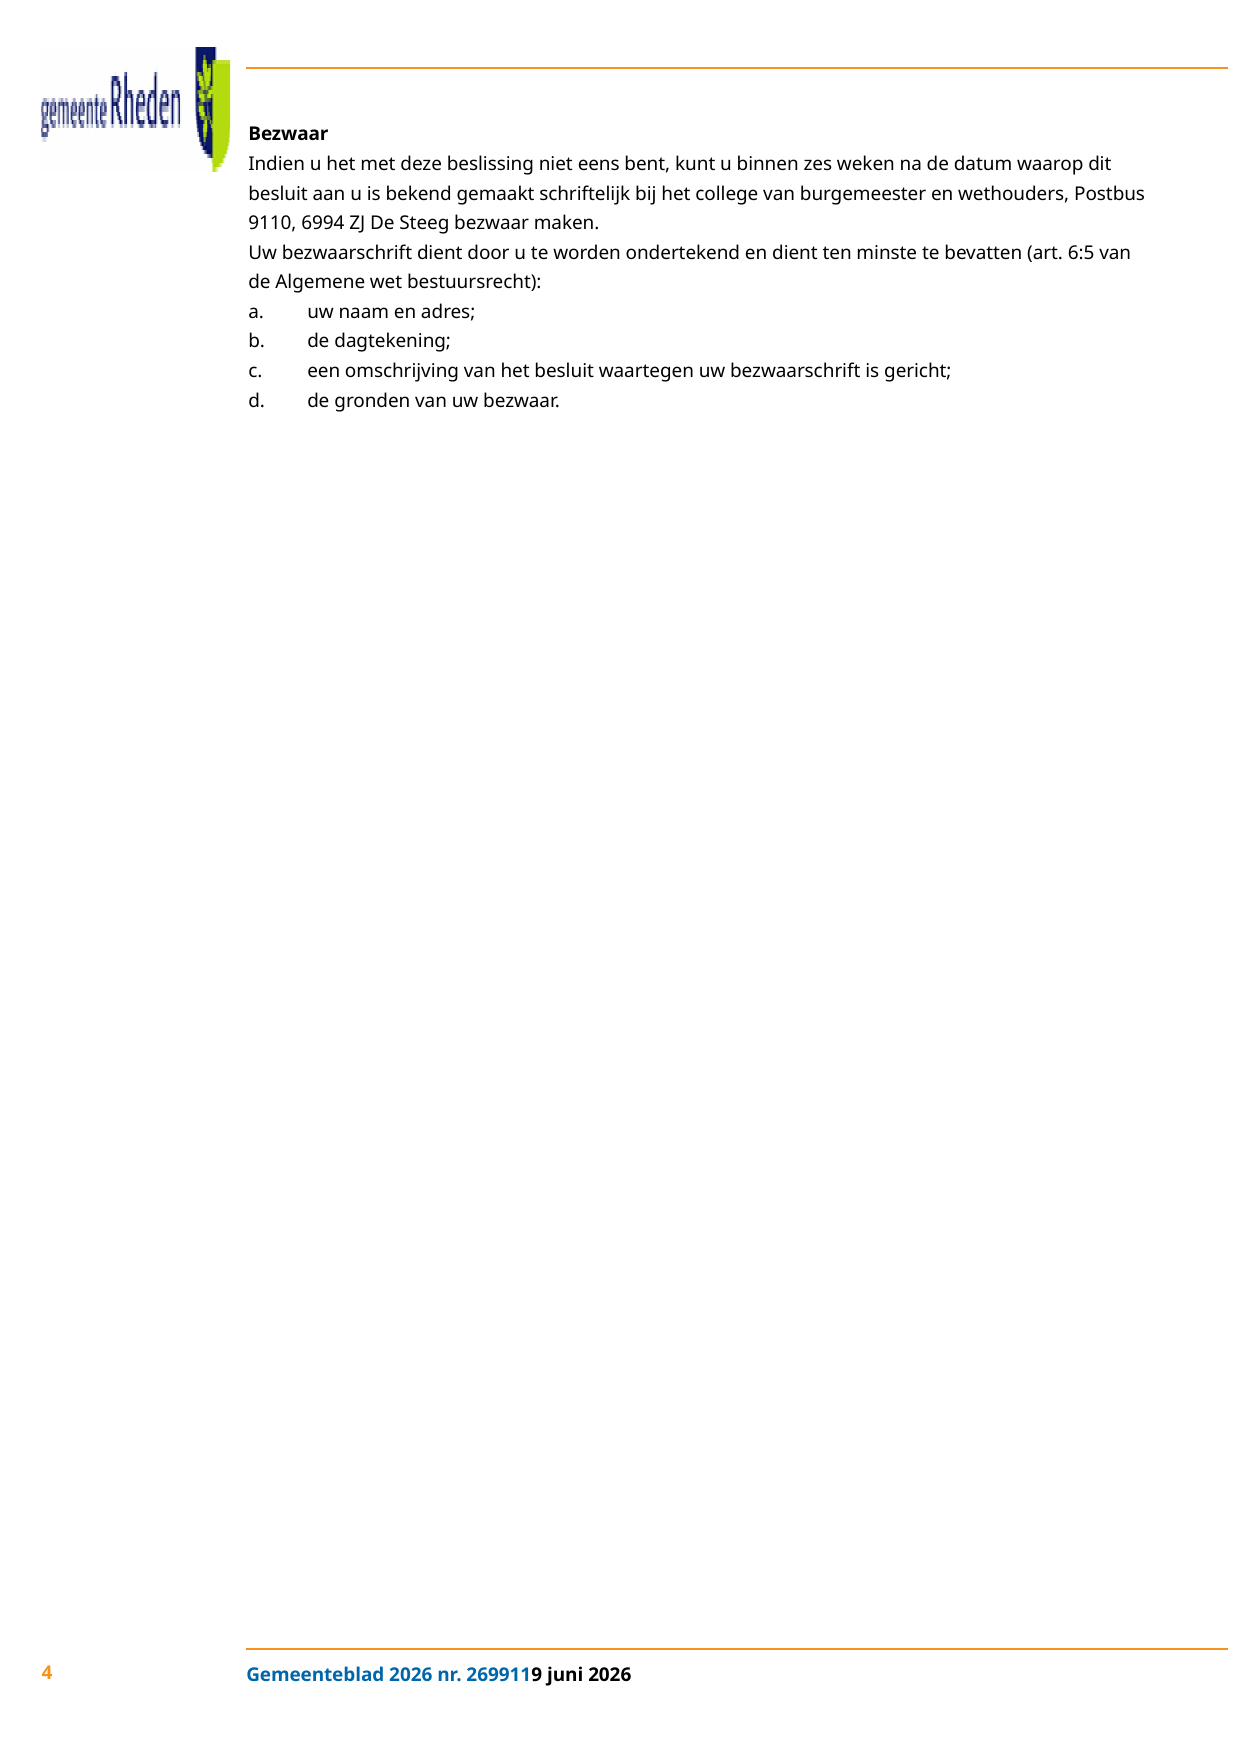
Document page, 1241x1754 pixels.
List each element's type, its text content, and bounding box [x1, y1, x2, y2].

text Uw bezwaarschrift dient door u te worden ondertekend en dient ten minste te bevatten (art. 6:5 van de Algemene wet bestuursrecht): [248, 239, 1152, 294]
picture [41, 47, 231, 172]
text Indien u het met deze beslissing niet eens bent, kunt u binnen zes weken na de datum waarop dit besluit aan u is bekend gemaakt schriftelijk bij het college van burgemeester en wethouders, Postbus 9110, 6994 ZJ De Steeg bezwaar maken. [248, 150, 1152, 235]
list de dagtekening; [248, 328, 1152, 353]
text Bezwaar [248, 121, 1152, 146]
list een omschrijving van het besluit waartegen uw bezwaarschrift is gericht; [248, 357, 1152, 383]
list uw naam en adres; [248, 298, 1152, 324]
list de gronden van uw bezwaar. [248, 387, 1152, 412]
